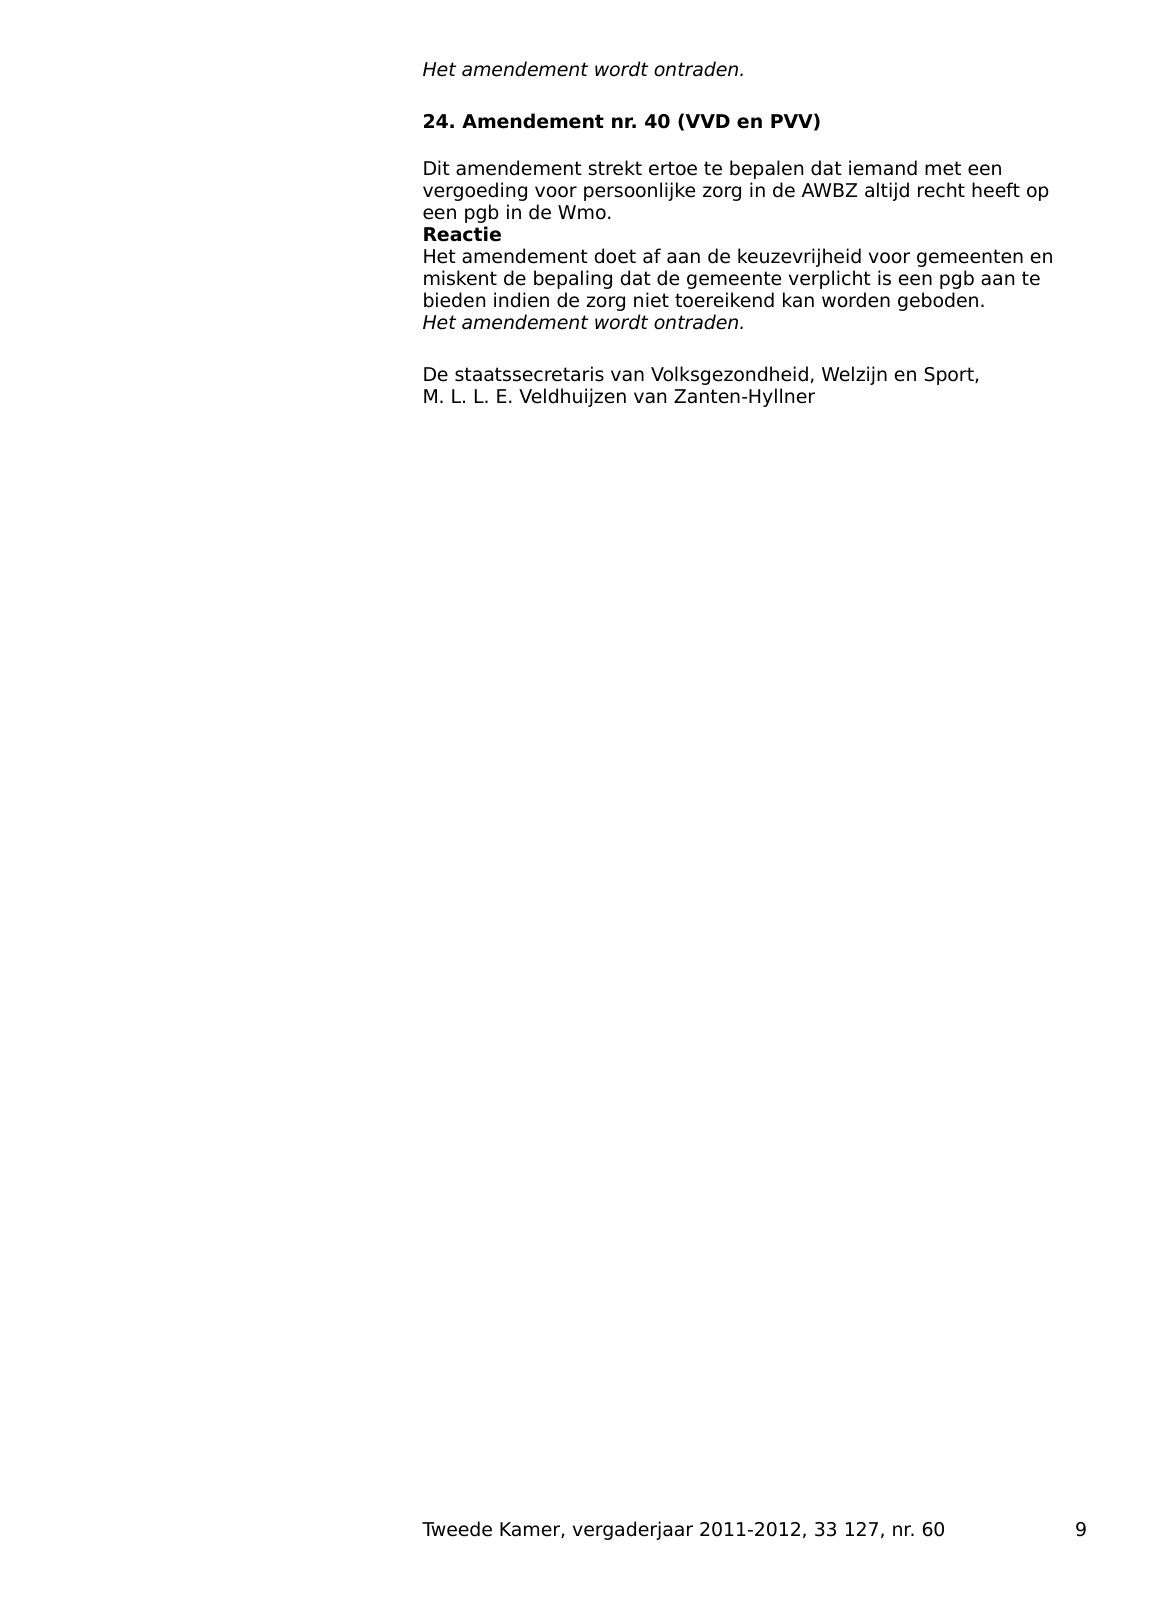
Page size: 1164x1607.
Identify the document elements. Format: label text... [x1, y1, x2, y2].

text Het amendement doet af aan de keuzevrijheid voor gemeenten en miskent de bepaling dat de gemeente verplicht is een pgb aan te bieden indien de zorg niet toereikend kan worden geboden. [422, 246, 1087, 312]
text Dit amendement strekt ertoe te bepalen dat iemand met een vergoeding voor persoonlijke zorg in de AWBZ altijd recht heeft op een pgb in de Wmo. [422, 158, 1087, 224]
subtitle 24. Amendement nr. 40 (VVD en PVV) [422, 111, 1087, 133]
text Reactie [422, 224, 1087, 246]
text Het amendement wordt ontraden. [422, 312, 1087, 334]
text De staatssecretaris van Volksgezondheid, Welzijn en Sport, M. L. L. E. Veldhuijzen van Zanten-Hyllner [422, 364, 1087, 408]
text Het amendement wordt ontraden. [422, 59, 1087, 81]
